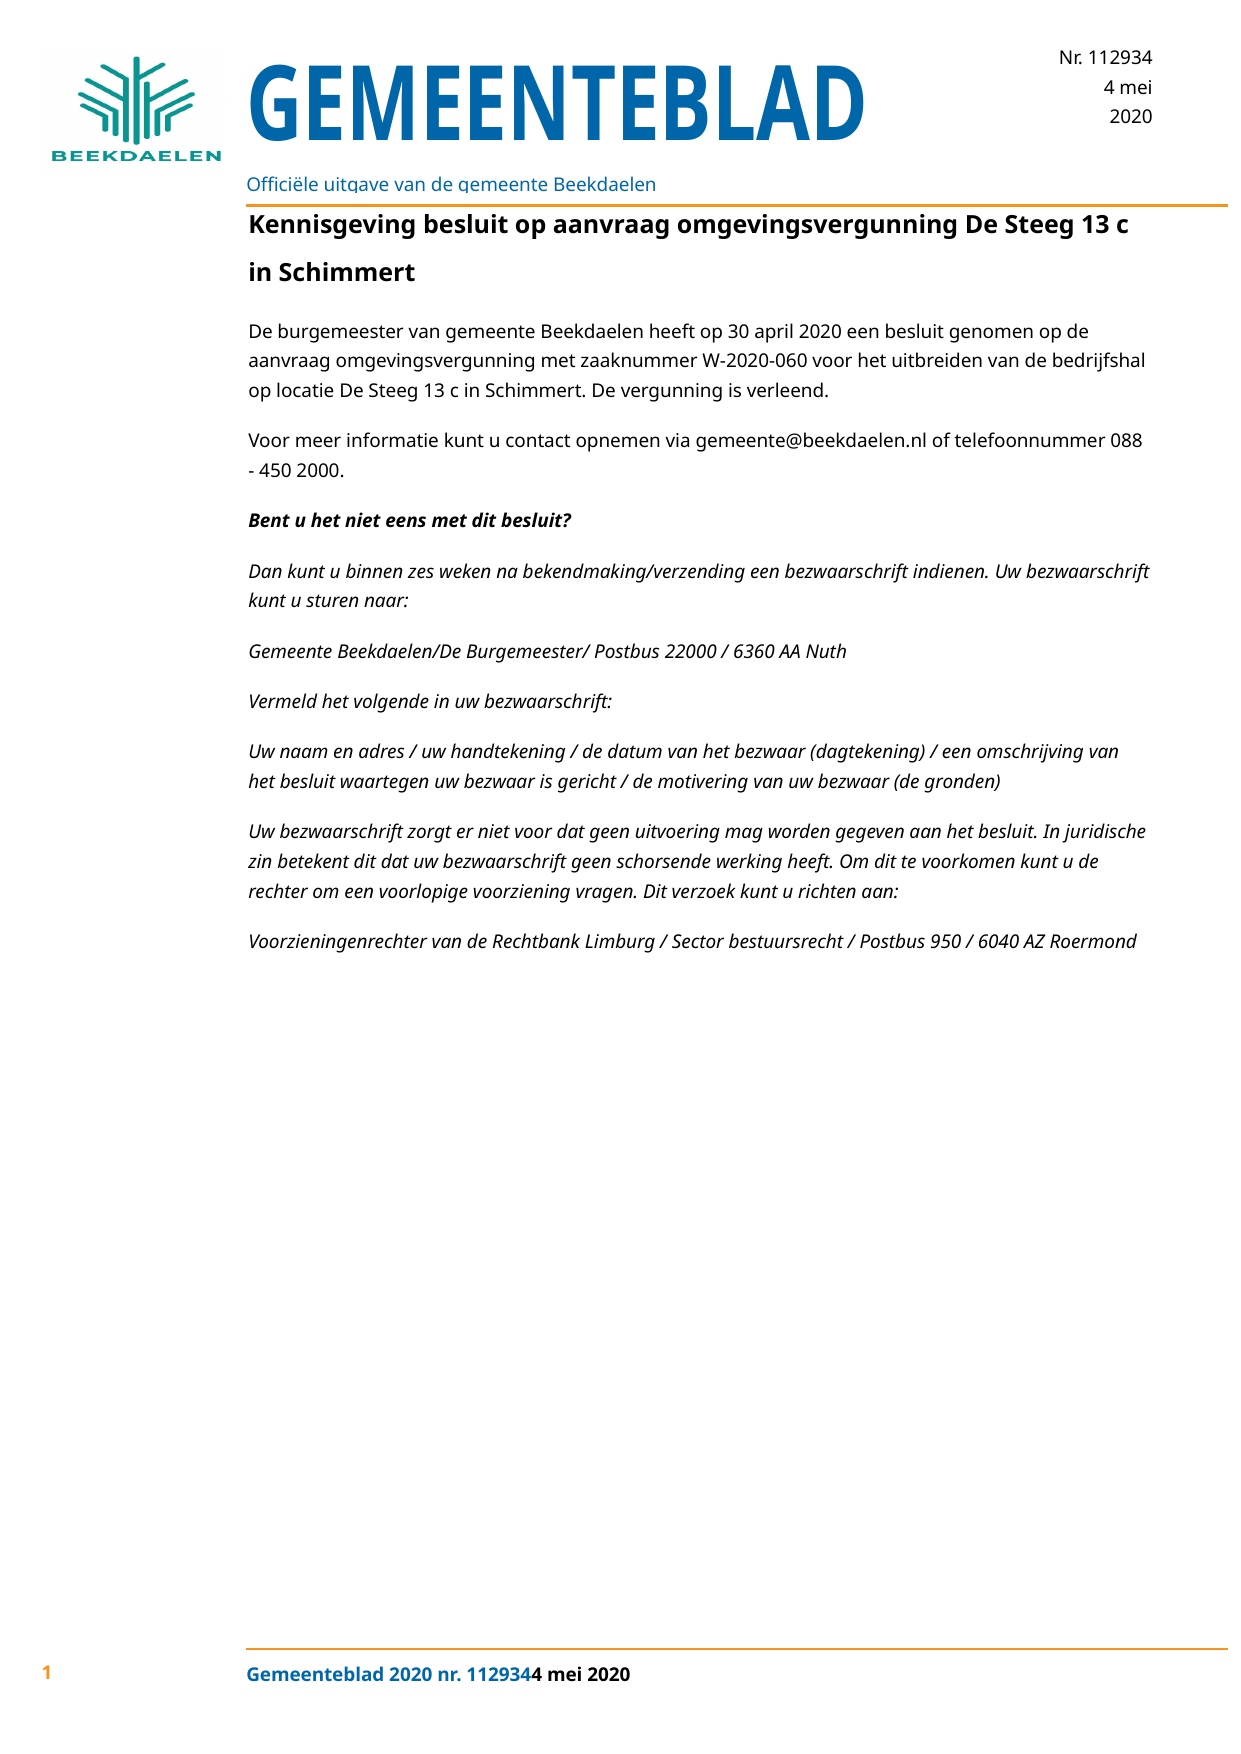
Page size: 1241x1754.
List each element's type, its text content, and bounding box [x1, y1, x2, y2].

text Dan kunt u binnen zes weken na bekendmaking/verzending een bezwaarschrift indienen. Uw bezwaarschrift kunt u sturen naar: [248, 558, 1152, 613]
text Vermeld het volgende in uw bezwaarschrift: [248, 688, 1152, 714]
text Kennisgeving besluit op aanvraag omgevingsvergunning De Steeg 13 c in Schimmert [248, 207, 1152, 288]
text Uw bezwaarschrift zorgt er niet voor dat geen uitvoering mag worden gegeven aan het besluit. In juridische zin betekent dit dat uw bezwaarschrift geen schorsende werking heeft. Om dit te voorkomen kunt u de rechter om een voorlopige voorziening vragen. Dit verzoek kunt u richten aan: [248, 819, 1152, 904]
text Uw naam en adres / uw handtekening / de datum van het bezwaar (dagtekening) / een omschrijving van het besluit waartegen uw bezwaar is gericht / de motivering van uw bezwaar (de gronden) [248, 739, 1152, 794]
text Bent u het niet eens met dit besluit? [248, 507, 1152, 533]
text Gemeente Beekdaelen/De Burgemeester/ Postbus 22000 / 6360 AA Nuth [248, 638, 1152, 664]
picture [41, 47, 231, 172]
text Voorzieningenrechter van de Rechtbank Limburg / Sector bestuursrecht / Postbus 950 / 6040 AZ Roermond [248, 928, 1152, 954]
text Voor meer informatie kunt u contact opnemen via gemeente@beekdaelen.nl of telefoonnummer 088 - 450 2000. [248, 427, 1152, 483]
text De burgemeester van gemeente Beekdaelen heeft op 30 april 2020 een besluit genomen op de aanvraag omgevingsvergunning met zaaknummer W-2020-060 voor het uitbreiden van de bedrijfshal op locatie De Steeg 13 c in Schimmert. De vergunning is verleend. [248, 318, 1152, 403]
